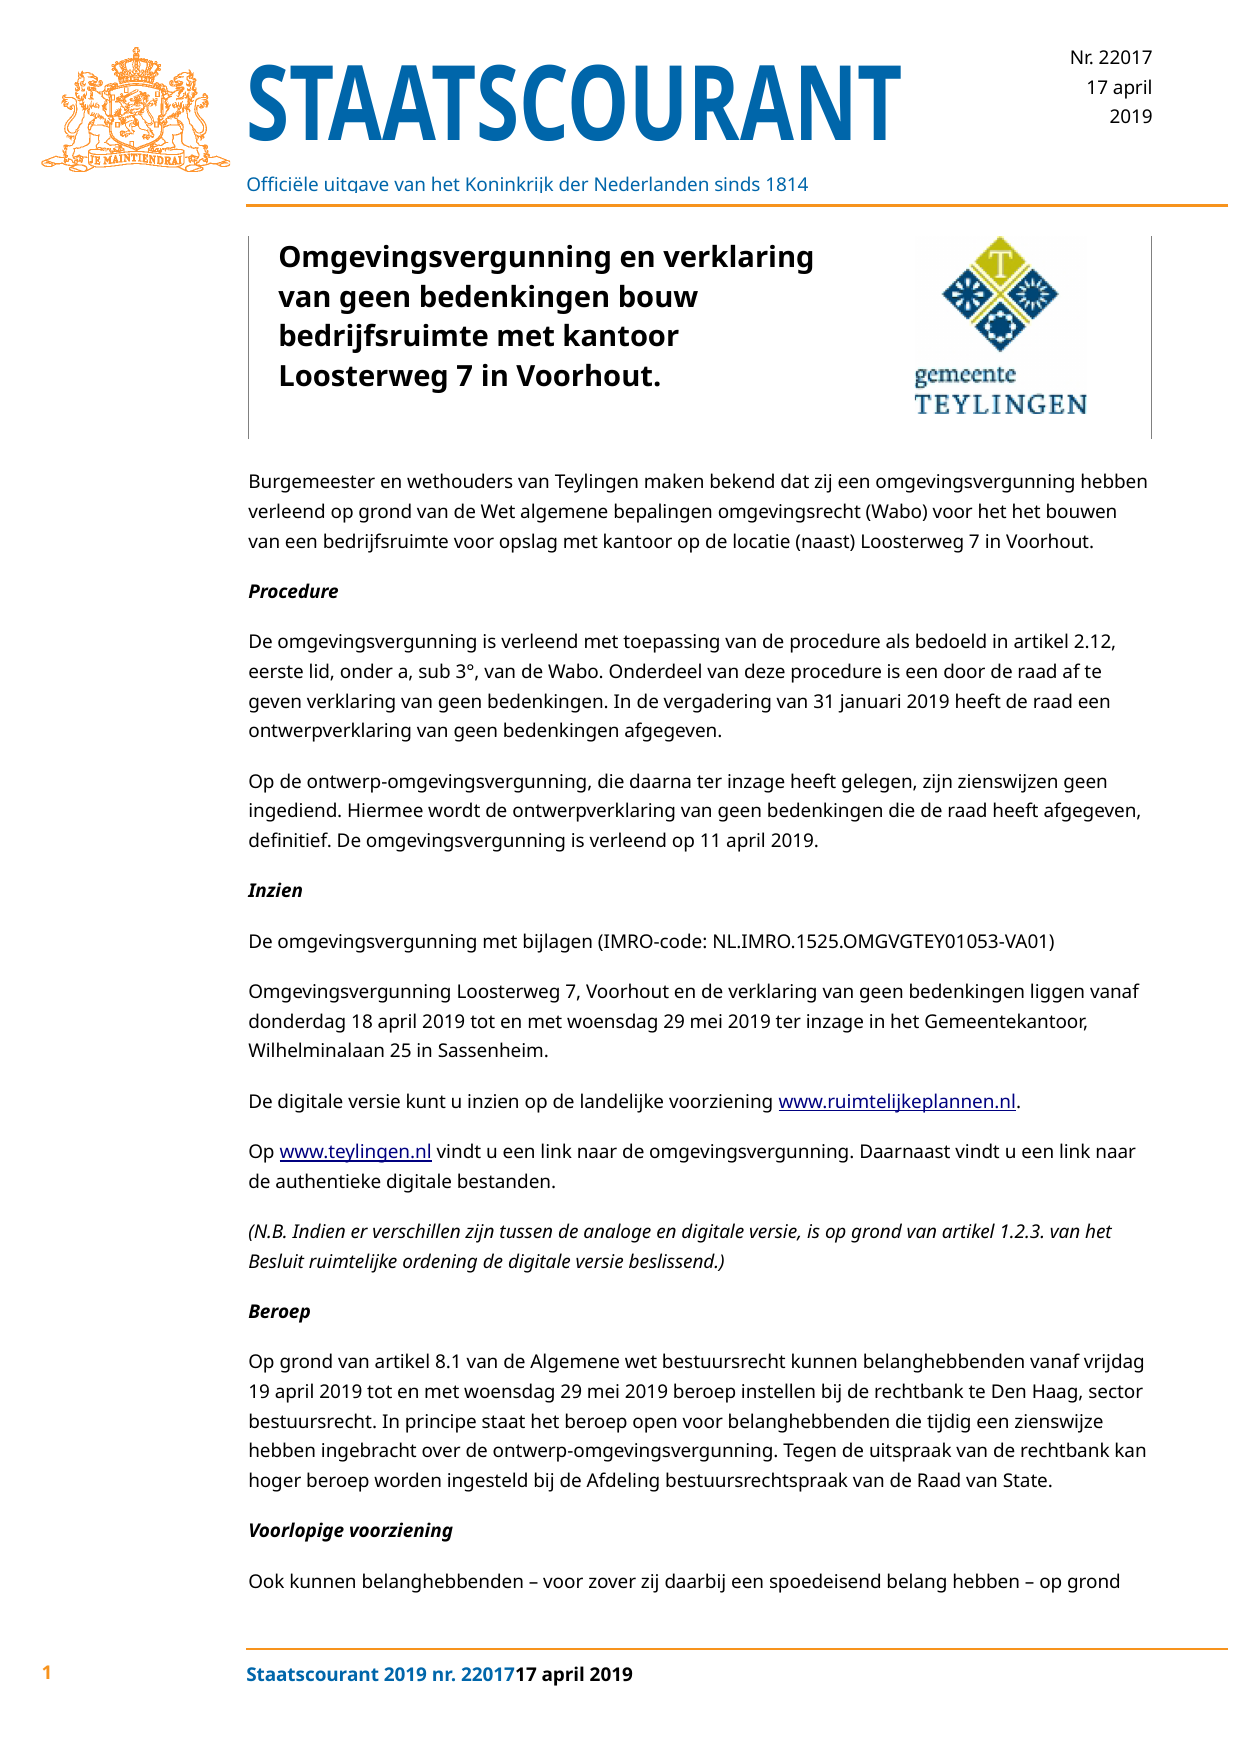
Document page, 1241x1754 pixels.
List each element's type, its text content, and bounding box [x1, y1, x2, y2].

table_header [1087, 236, 1151, 413]
text De omgevingsvergunning met bijlagen (IMRO-code: NL.IMRO.1525.OMGVGTEY01053-VA01) [248, 928, 1152, 953]
text Op www.teylingen.nl vindt u een link naar de omgevingsvergunning. Daarnaast vindt u een link naar de authentieke digitale bestanden. [248, 1138, 1152, 1193]
text Omgevingsvergunning Loosterweg 7, Voorhout en de verklaring van geen bedenkingen liggen vanaf donderdag 18 april 2019 tot en met woensdag 29 mei 2019 ter inzage in het Gemeentekantoor, Wilhelminalaan 25 in Sassenheim. [248, 978, 1152, 1063]
text Ook kunnen belanghebbenden – voor zover zij daarbij een spoedeisend belang hebben – op grond [248, 1568, 1152, 1593]
table_header Omgevingsvergunning en verklaring van geen bedenkingen bouw bedrijfsruimte met kantoor Loosterweg 7 in Voorhout. [249, 236, 850, 439]
text Op grond van artikel 8.1 van de Algemene wet bestuursrecht kunnen belanghebbenden vanaf vrijdag 19 april 2019 tot en met woensdag 29 mei 2019 beroep instellen bij de rechtbank te Den Haag, sector bestuursrecht. In principe staat het beroep open voor belanghebbenden die tijdig een zienswijze hebben ingebracht over de ontwerp-omgevingsvergunning. Tegen de uitspraak van de rechtbank kan hoger beroep worden ingesteld bij de Afdeling bestuursrechtspraak van de Raad van State. [248, 1349, 1152, 1493]
picture [914, 236, 1087, 414]
text (N.B. Indien er verschillen zijn tussen de analoge en digitale versie, is op grond van artikel 1.2.3. van het Besluit ruimtelijke ordening de digitale versie beslissend.) [248, 1218, 1152, 1273]
text Procedure [248, 578, 1152, 604]
text Inzien [248, 877, 1152, 903]
text De omgevingsvergunning is verleend met toepassing van de procedure als bedoeld in artikel 2.12, eerste lid, onder a, sub 3°, van de Wabo. Onderdeel van deze procedure is een door de raad af te geven verklaring van geen bedenkingen. In de vergadering van 31 januari 2019 heeft de raad een ontwerpverklaring van geen bedenkingen afgegeven. [248, 629, 1152, 743]
text Beroep [248, 1298, 1152, 1324]
table_header [850, 414, 1151, 439]
text Voorlopige voorziening [248, 1517, 1152, 1543]
text Op de ontwerp-omgevingsvergunning, die daarna ter inzage heeft gelegen, zijn zienswijzen geen ingediend. Hiermee wordt de ontwerpverklaring van geen bedenkingen die de raad heeft afgegeven, definitief. De omgevingsvergunning is verleend op 11 april 2019. [248, 768, 1152, 853]
text Burgemeester en wethouders van Teylingen maken bekend dat zij een omgevingsvergunning hebben verleend op grond van de Wet algemene bepalingen omgevingsrecht (Wabo) voor het het bouwen van een bedrijfsruimte voor opslag met kantoor op de locatie (naast) Loosterweg 7 in Voorhout. [248, 469, 1152, 553]
text De digitale versie kunt u inzien op de landelijke voorziening www.ruimtelijkeplannen.nl. [248, 1088, 1152, 1113]
table_header [850, 236, 914, 413]
picture [41, 47, 231, 172]
